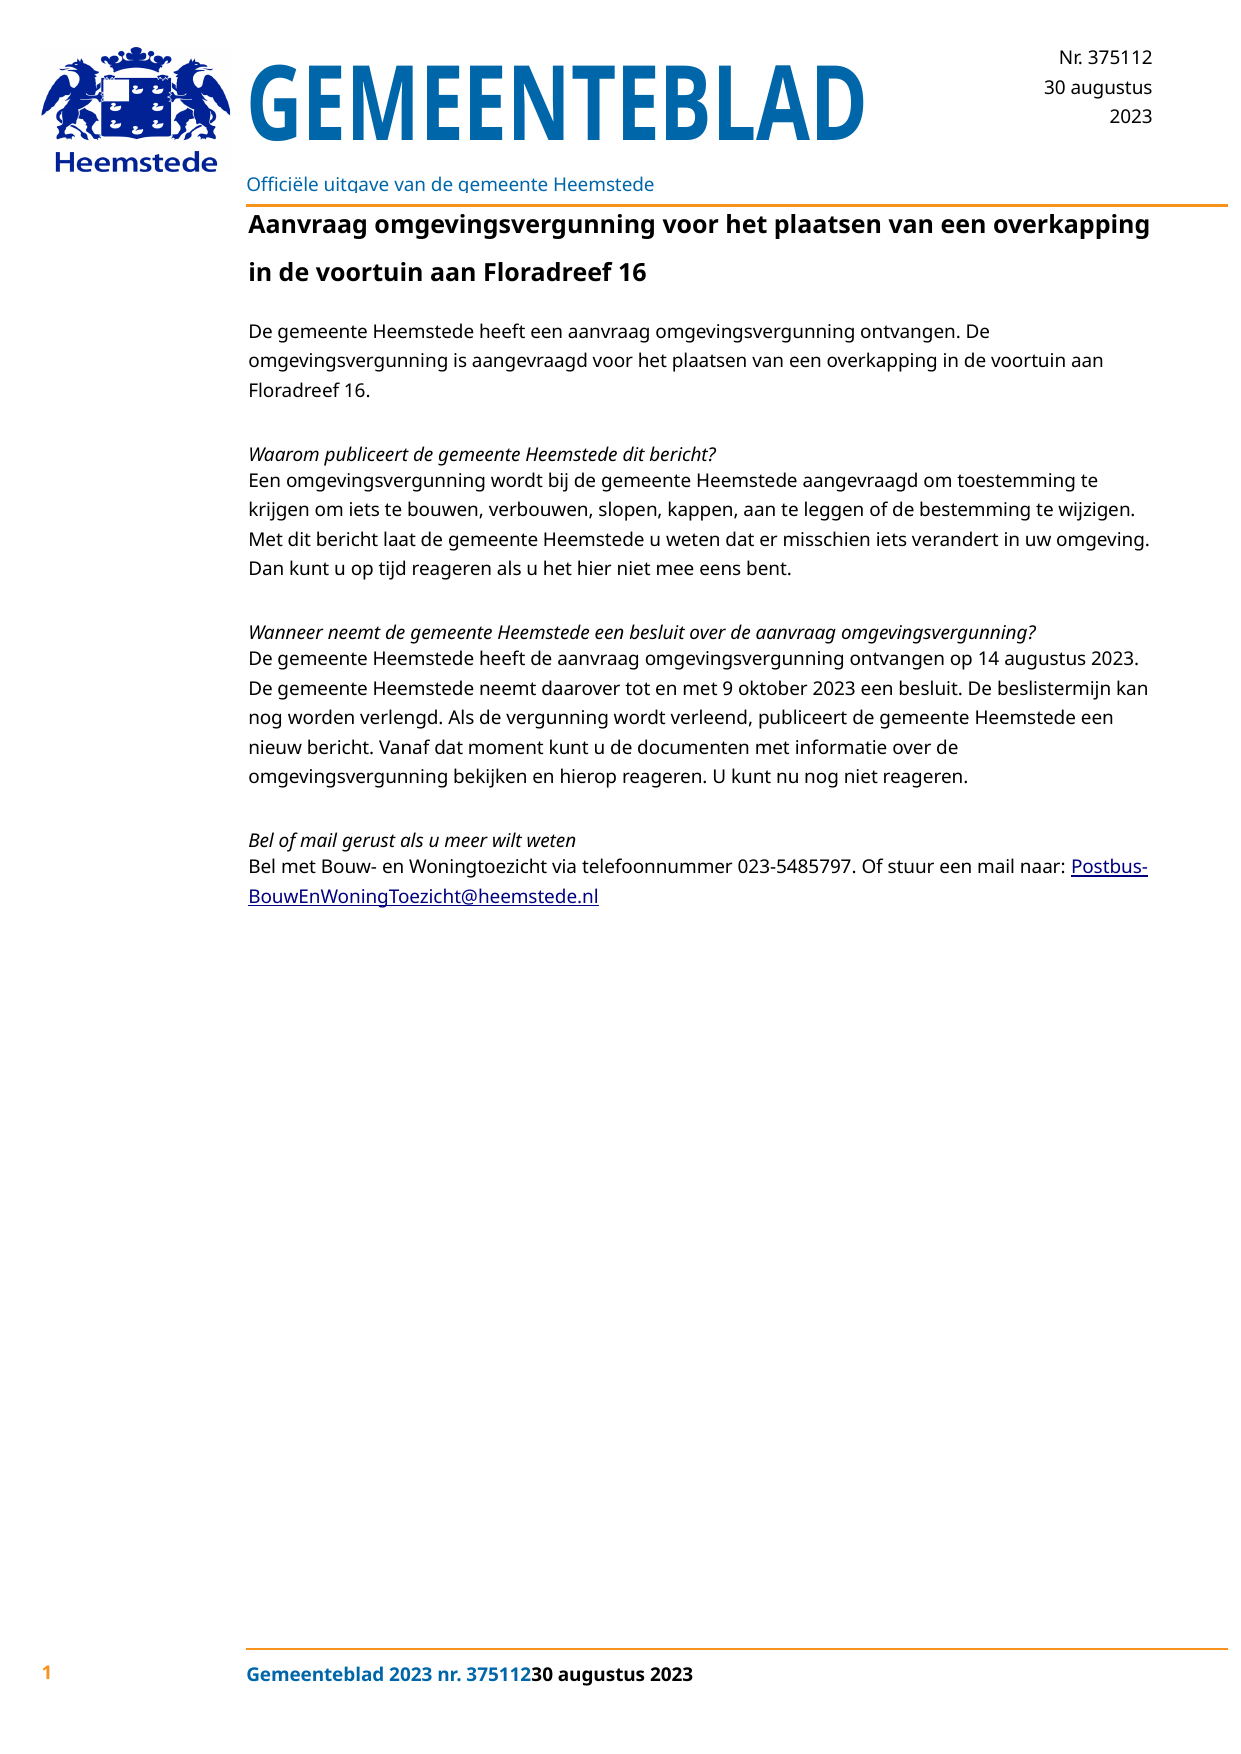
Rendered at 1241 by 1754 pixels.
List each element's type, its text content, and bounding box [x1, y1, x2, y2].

text Bel met Bouw- en Woningtoezicht via telefoonnummer 023-5485797. Of stuur een mail naar: Postbus-BouwEnWoningToezicht@heemstede.nl [248, 853, 1152, 908]
text Een omgevingsvergunning wordt bij de gemeente Heemstede aangevraagd om toestemming te krijgen om iets te bouwen, verbouwen, slopen, kappen, aan te leggen of de bestemming te wijzigen. Met dit bericht laat de gemeente Heemstede u weten dat er misschien iets verandert in uw omgeving. Dan kunt u op tijd reageren als u het hier niet mee eens bent. [248, 467, 1152, 581]
text Aanvraag omgevingsvergunning voor het plaatsen van een overkapping in de voortuin aan Floradreef 16 [248, 207, 1152, 288]
picture [41, 47, 231, 172]
text Wanneer neemt de gemeente Heemstede een besluit over de aanvraag omgevingsvergunning? [248, 619, 1152, 645]
text Waarom publiceert de gemeente Heemstede dit bericht? [248, 441, 1152, 467]
text De gemeente Heemstede heeft een aanvraag omgevingsvergunning ontvangen. De omgevingsvergunning is aangevraagd voor het plaatsen van een overkapping in de voortuin aan Floradreef 16. [248, 318, 1152, 403]
text Bel of mail gerust als u meer wilt weten [248, 827, 1152, 853]
text De gemeente Heemstede heeft de aanvraag omgevingsvergunning ontvangen op 14 augustus 2023. De gemeente Heemstede neemt daarover tot en met 9 oktober 2023 een besluit. De beslistermijn kan nog worden verlengd. Als de vergunning wordt verleend, publiceert de gemeente Heemstede een nieuw bericht. Vanaf dat moment kunt u de documenten met informatie over de omgevingsvergunning bekijken en hierop reageren. U kunt nu nog niet reageren. [248, 645, 1152, 789]
